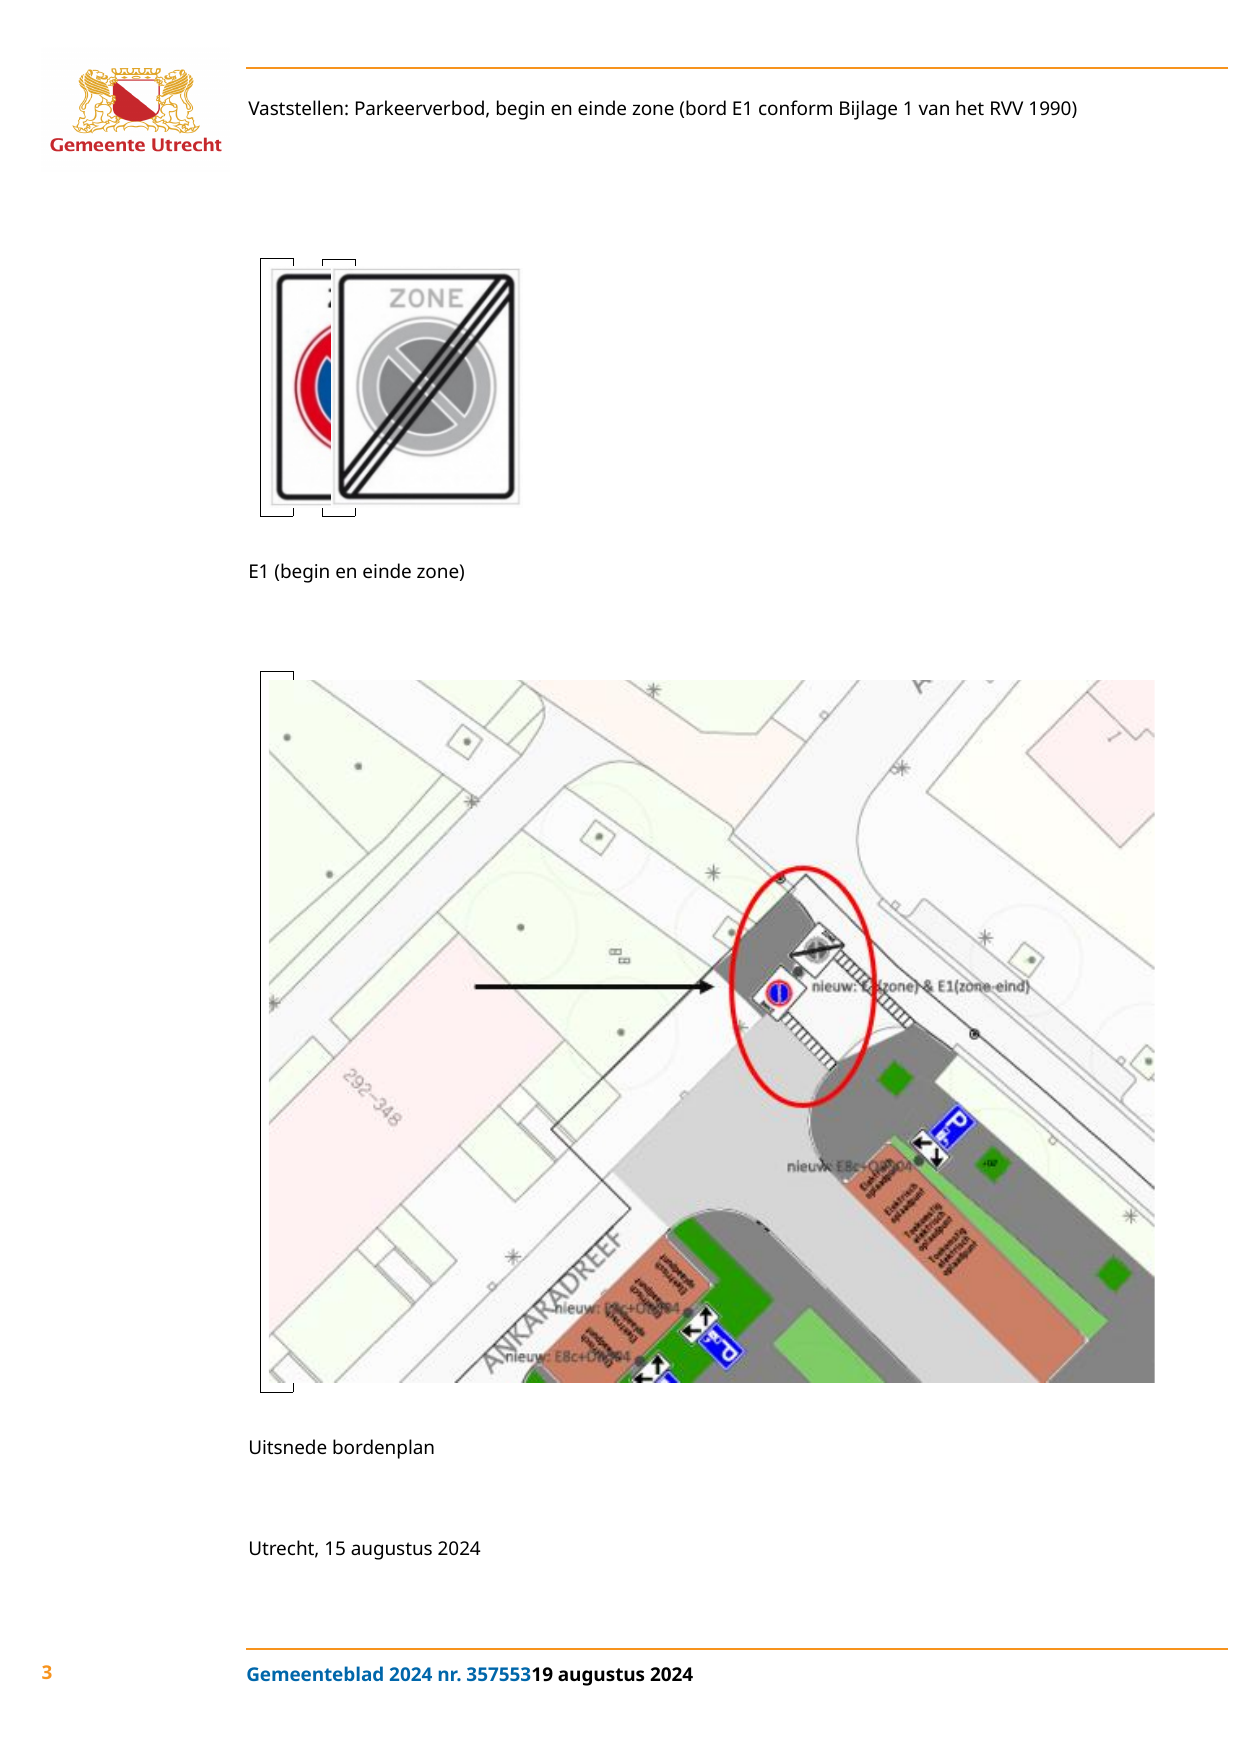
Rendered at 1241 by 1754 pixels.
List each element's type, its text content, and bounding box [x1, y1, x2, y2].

text Uitsnede bordenplan [248, 1434, 1152, 1459]
text Vaststellen: Parkeerverbod, begin en einde zone (bord E1 conform Bijlage 1 van het RVV 1990) [248, 95, 1152, 121]
text Utrecht, 15 augustus 2024 [248, 1535, 1152, 1560]
picture [268, 266, 523, 508]
picture [41, 47, 231, 172]
text E1 (begin en einde zone) [248, 558, 1152, 584]
picture [268, 680, 1155, 1383]
